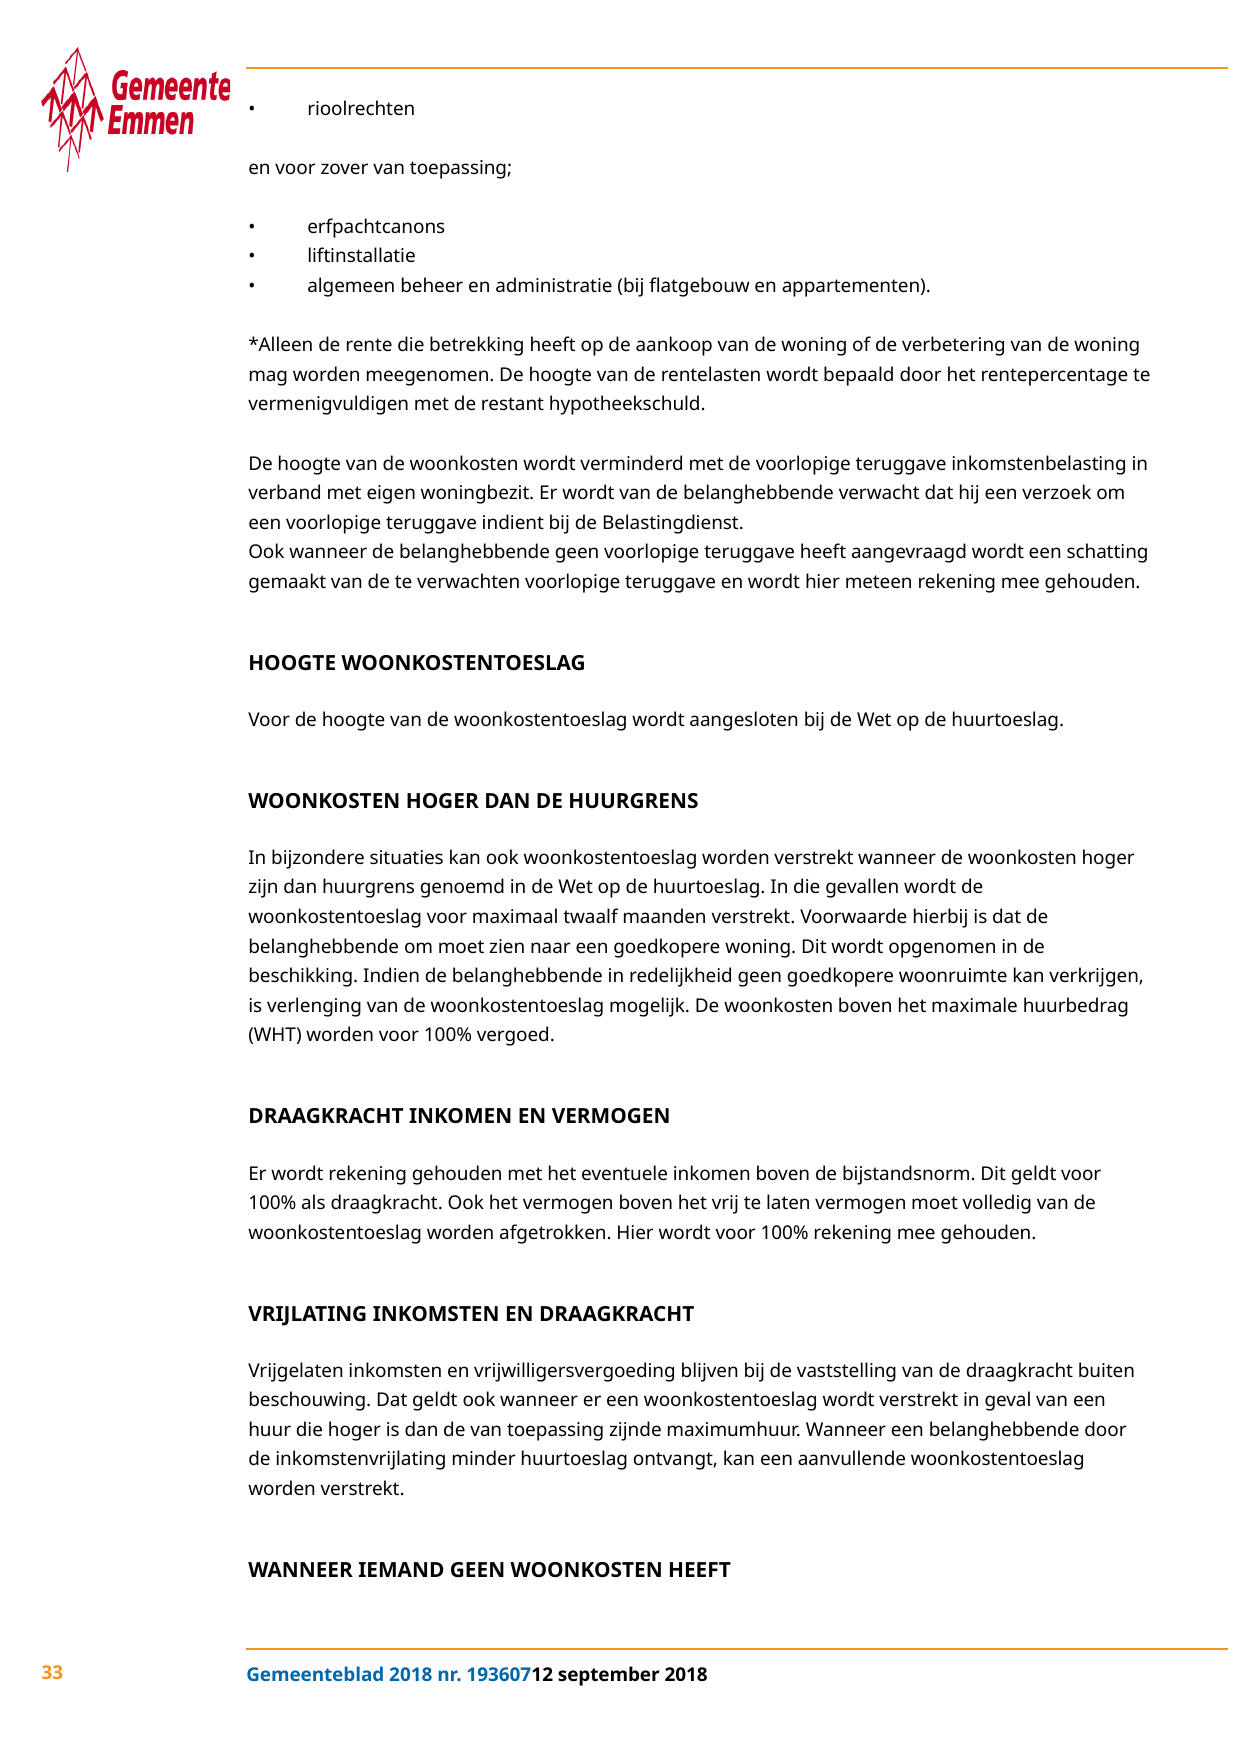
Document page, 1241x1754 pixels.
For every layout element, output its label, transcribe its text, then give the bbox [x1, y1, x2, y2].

list algemeen beheer en administratie (bij flatgebouw en appartementen). [248, 272, 1152, 298]
text *Alleen de rente die betrekking heeft op de aankoop van de woning of de verbetering van de woning mag worden meegenomen. De hoogte van de rentelasten wordt bepaald door het rentepercentage te vermenigvuldigen met de restant hypotheekschuld. [248, 331, 1152, 416]
text WOONKOSTEN HOGER DAN DE HUURGRENS [248, 786, 1152, 814]
picture [41, 47, 231, 172]
text HOOGTE WOONKOSTENTOESLAG [248, 648, 1152, 677]
text Ook wanneer de belanghebbende geen voorlopige teruggave heeft aangevraagd wordt een schatting gemaakt van de te verwachten voorlopige teruggave en wordt hier meteen rekening mee gehouden. [248, 538, 1152, 594]
text DRAAGKRACHT INKOMEN EN VERMOGEN [248, 1102, 1152, 1130]
text Vrijgelaten inkomsten en vrijwilligersvergoeding blijven bij de vaststelling van de draagkracht buiten beschouwing. Dat geldt ook wanneer er een woonkostentoeslag wordt verstrekt in geval van een huur die hoger is dan de van toepassing zijnde maximumhuur. Wanneer een belanghebbende door de inkomstenvrijlating minder huurtoeslag ontvangt, kan een aanvullende woonkostentoeslag worden verstrekt. [248, 1357, 1152, 1501]
text en voor zover van toepassing; [248, 154, 1152, 180]
list liftinstallatie [248, 243, 1152, 268]
list erfpachtcanons [248, 213, 1152, 239]
text Voor de hoogte van de woonkostentoeslag wordt aangesloten bij de Wet op de huurtoeslag. [248, 706, 1152, 732]
text WANNEER IEMAND GEEN WOONKOSTEN HEEFT [248, 1555, 1152, 1584]
text VRIJLATING INKOMSTEN EN DRAAGKRACHT [248, 1299, 1152, 1327]
text Er wordt rekening gehouden met het eventuele inkomen boven de bijstandsnorm. Dit geldt voor 100% als draagkracht. Ook het vermogen boven het vrij te laten vermogen moet volledig van de woonkostentoeslag worden afgetrokken. Hier wordt voor 100% rekening mee gehouden. [248, 1160, 1152, 1244]
list rioolrechten [248, 95, 1152, 121]
text In bijzondere situaties kan ook woonkostentoeslag worden verstrekt wanneer de woonkosten hoger zijn dan huurgrens genoemd in de Wet op de huurtoeslag. In die gevallen wordt de woonkostentoeslag voor maximaal twaalf maanden verstrekt. Voorwaarde hierbij is dat de belanghebbende om moet zien naar een goedkopere woning. Dit wordt opgenomen in de beschikking. Indien de belanghebbende in redelijkheid geen goedkopere woonruimte kan verkrijgen, is verlenging van de woonkostentoeslag mogelijk. De woonkosten boven het maximale huurbedrag (WHT) worden voor 100% vergoed. [248, 844, 1152, 1047]
text De hoogte van de woonkosten wordt verminderd met de voorlopige teruggave inkomstenbelasting in verband met eigen woningbezit. Er wordt van de belanghebbende verwacht dat hij een verzoek om een voorlopige teruggave indient bij de Belastingdienst. [248, 450, 1152, 535]
